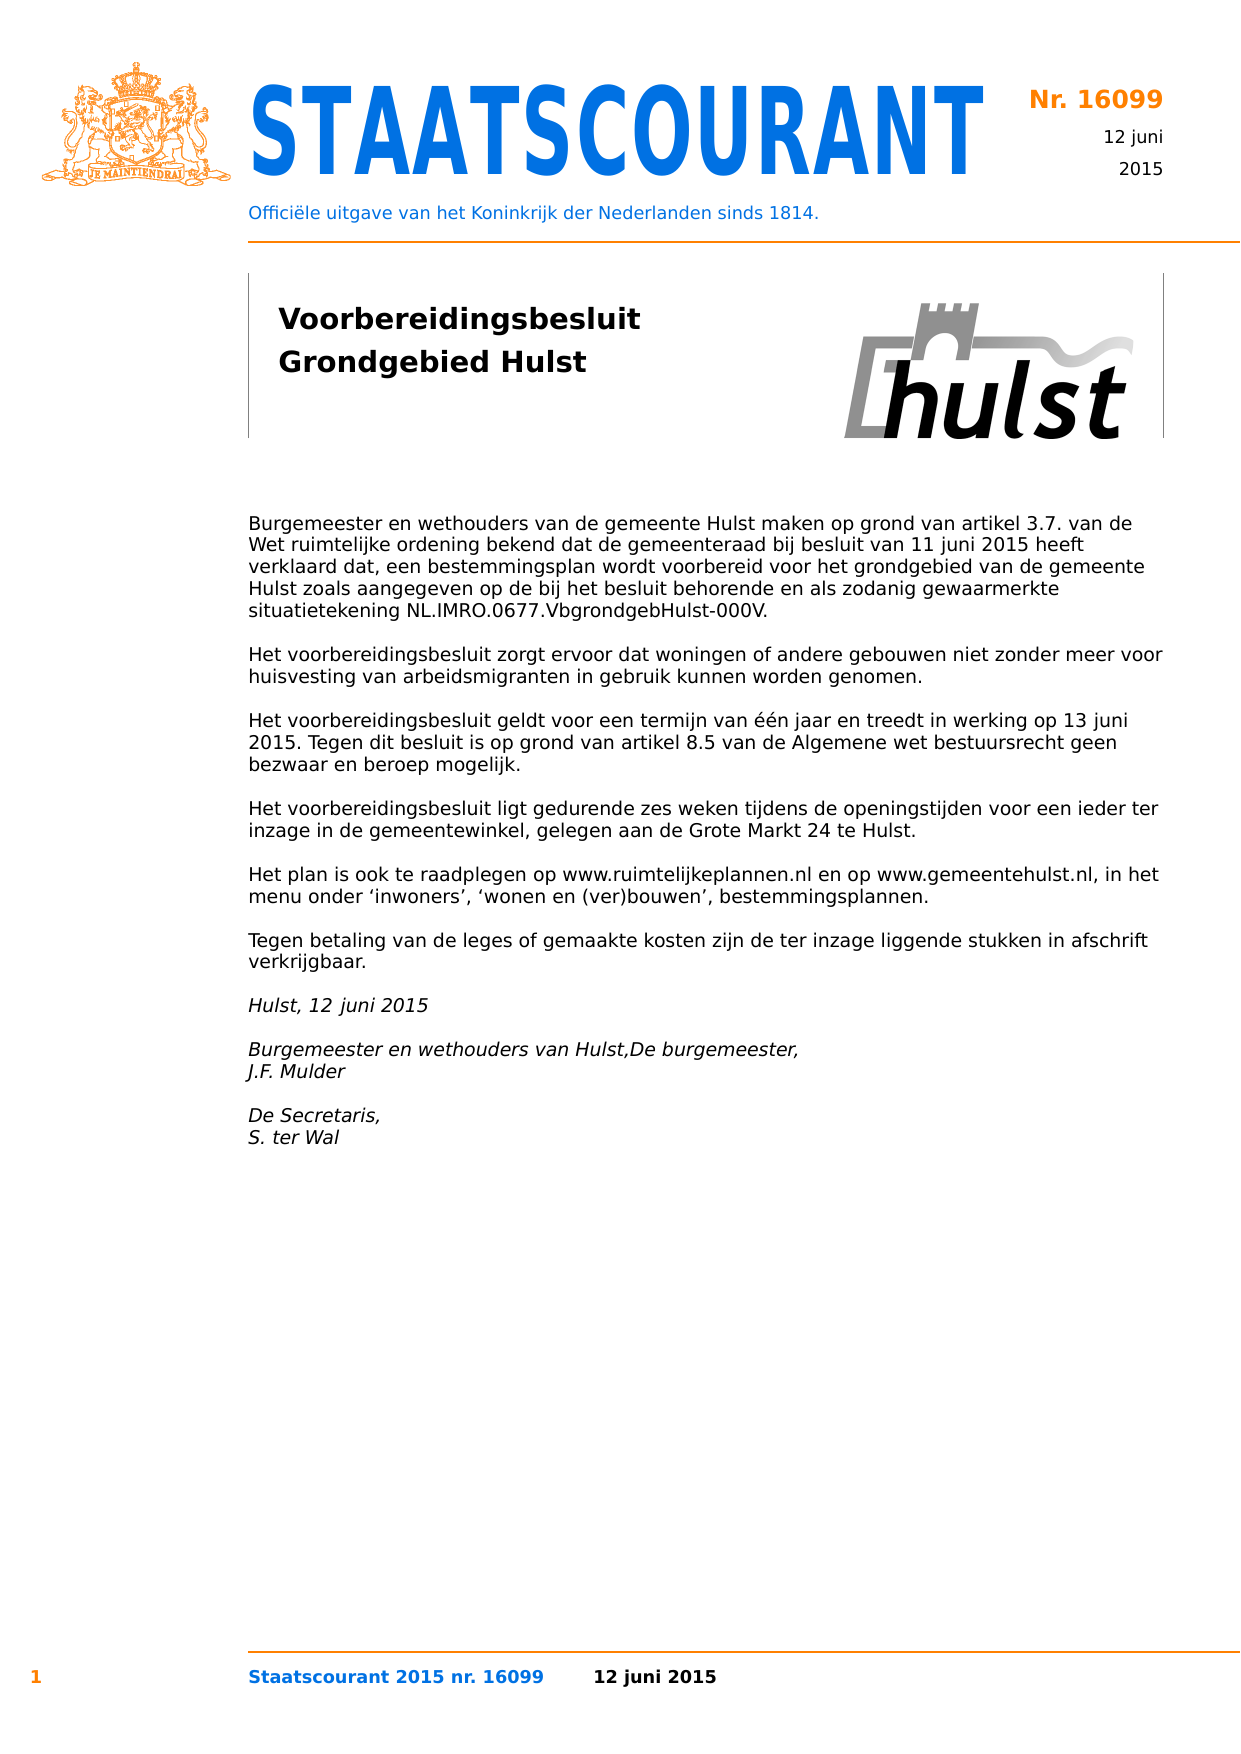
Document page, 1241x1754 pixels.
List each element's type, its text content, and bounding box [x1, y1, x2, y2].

text Het voorbereidingsbesluit ligt gedurende zes weken tijdens de openingstijden voor een ieder ter inzage in de gemeentewinkel, gelegen aan de Grote Markt 24 te Hulst. [248, 798, 1163, 842]
text Het voorbereidingsbesluit zorgt ervoor dat woningen of andere gebouwen niet zonder meer voor huisvesting van arbeidsmigranten in gebruik kunnen worden genomen. [248, 644, 1163, 688]
text Hulst, 12 juni 2015 [248, 995, 1163, 1017]
text Het voorbereidingsbesluit geldt voor een termijn van één jaar en treedt in werking op 13 juni 2015. Tegen dit besluit is op grond van artikel 8.5 van de Algemene wet bestuursrecht geen bezwaar en beroep mogelijk. [248, 710, 1163, 776]
table_header [25, 62, 248, 241]
table_cell 2015 [998, 153, 1240, 203]
table_header Nr. 16099 [998, 62, 1240, 121]
picture [41, 62, 231, 186]
text Burgemeester en wethouders van de gemeente Hulst maken op grond van artikel 3.7. van de Wet ruimtelijke ordening bekend dat de gemeenteraad bij besluit van 11 juni 2015 heeft verklaard dat, een bestemmingsplan wordt voorbereid voor het grondgebied van de gemeente Hulst zoals aangegeven op de bij het besluit behorende en als zodanig gewaarmerkte situatietekening NL.IMRO.0677.VbgrondgebHulst-000V. [248, 512, 1163, 622]
text Het plan is ook te raadplegen op www.ruimtelijkeplannen.nl en op www.gemeentehulst.nl, in het menu onder ‘inwoners’, ‘wonen en (ver)bouwen’, bestemmingsplannen. [248, 864, 1163, 908]
table_cell Officiële uitgave van het Koninkrijk der Nederlanden sinds 1814. [248, 203, 1240, 241]
text De Secretaris, S. ter Wal [248, 1105, 1163, 1149]
picture [844, 302, 1134, 439]
text Tegen betaling van de leges of gemaakte kosten zijn de ter inzage liggende stukken in afschrift verkrijgbaar. [248, 929, 1163, 973]
subtitle Voorbereidingsbesluit Grondgebied Hulst [249, 273, 1163, 438]
table_header STAATSCOURANT [248, 62, 998, 203]
text Burgemeester en wethouders van Hulst,De burgemeester, J.F. Mulder [248, 1039, 1163, 1083]
table_cell 12 juni [998, 121, 1240, 153]
